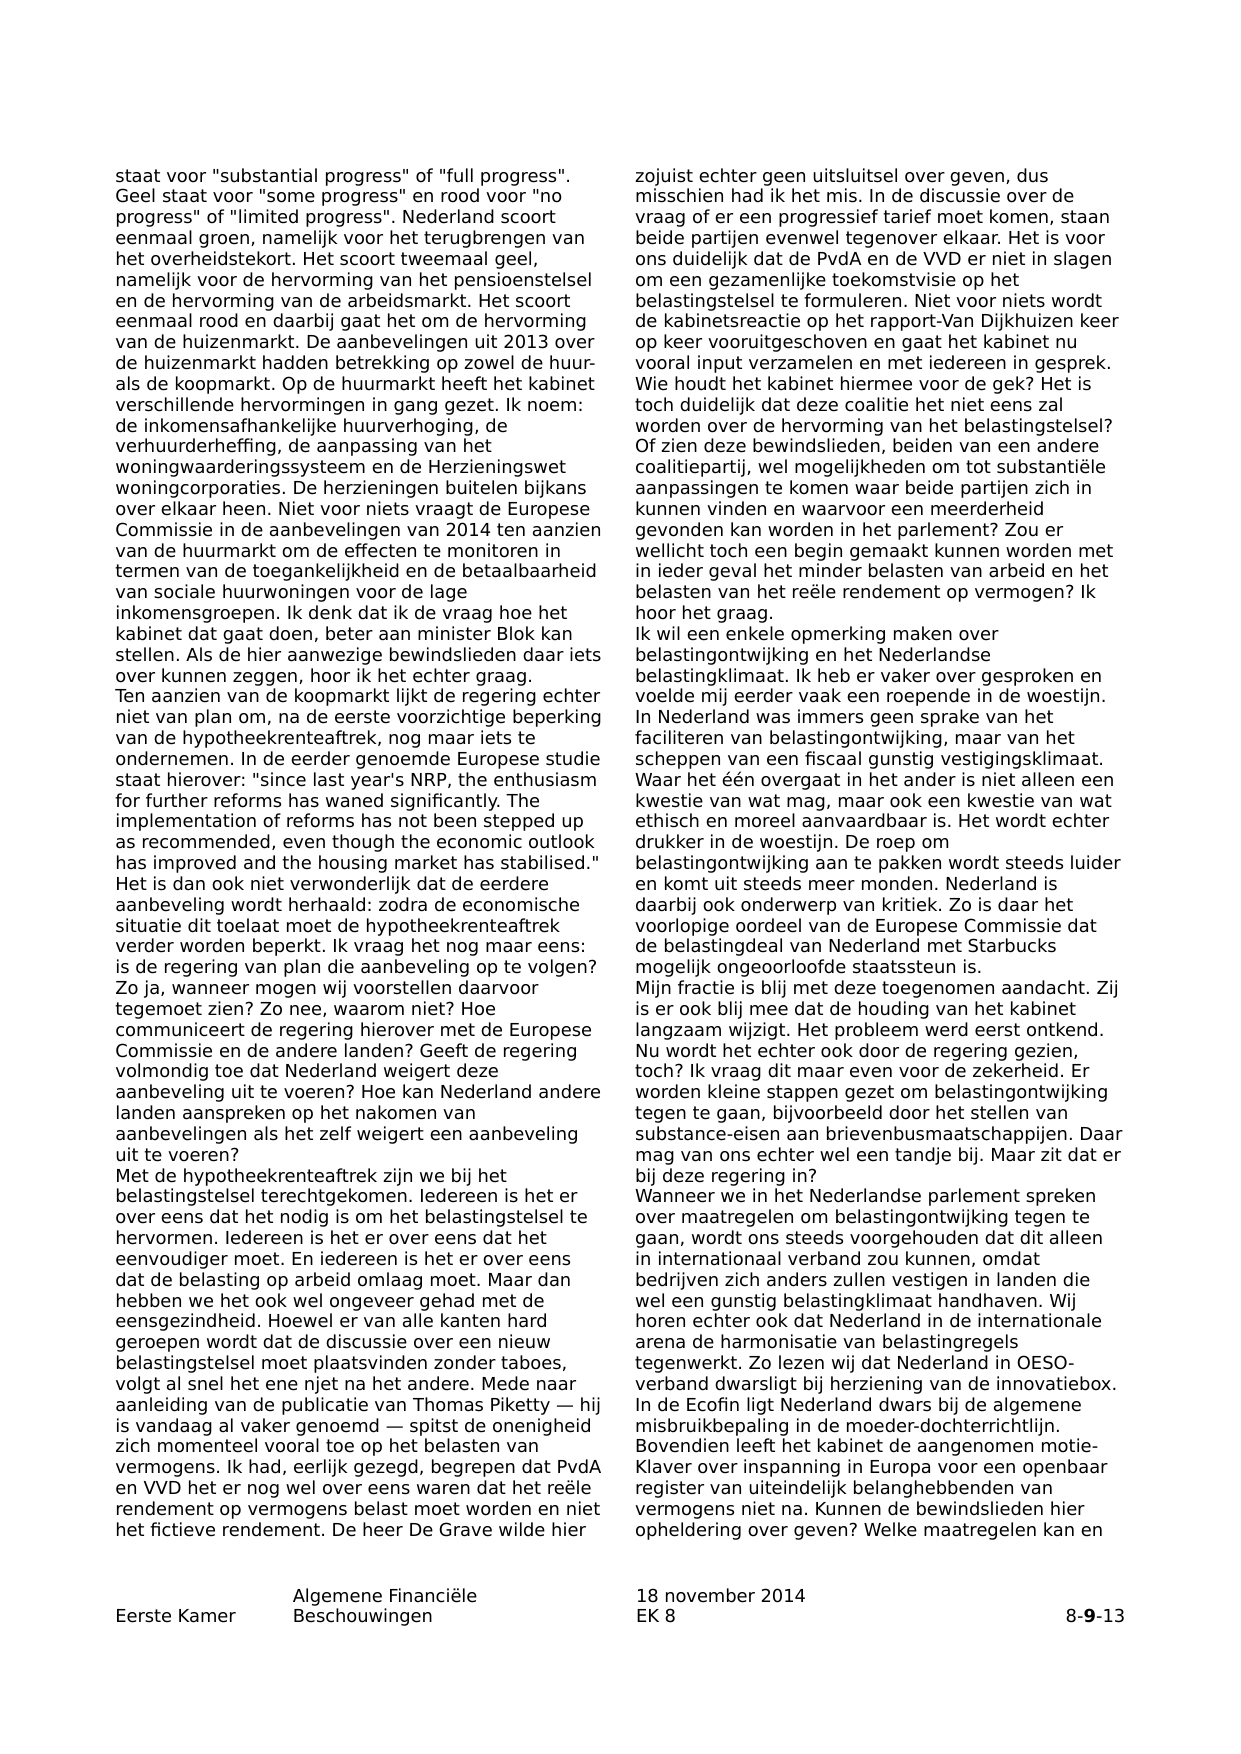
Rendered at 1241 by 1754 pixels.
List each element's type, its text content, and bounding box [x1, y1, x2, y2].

text staat voor "substantial progress" of "full progress". Geel staat voor "some progress" en rood voor "no progress" of "limited progress". Nederland scoort eenmaal groen, namelijk voor het terugbrengen van het overheidstekort. Het scoort tweemaal geel, namelijk voor de hervorming van het pensioenstelsel en de hervorming van de arbeidsmarkt. Het scoort eenmaal rood en daarbij gaat het om de hervorming van de huizenmarkt. De aanbevelingen uit 2013 over de huizenmarkt hadden betrekking op zowel de huur- als de koopmarkt. Op de huurmarkt heeft het kabinet verschillende hervormingen in gang gezet. Ik noem: de inkomensafhankelijke huurverhoging, de verhuurderheffing, de aanpassing van het woningwaarderingssysteem en de Herzieningswet woningcorporaties. De herzieningen buitelen bijkans over elkaar heen. Niet voor niets vraagt de Europese Commissie in de aanbevelingen van 2014 ten aanzien van de huurmarkt om de effecten te monitoren in termen van de toegankelijkheid en de betaalbaarheid van sociale huurwoningen voor de lage inkomensgroepen. Ik denk dat ik de vraag hoe het kabinet dat gaat doen, beter aan minister Blok kan stellen. Als de hier aanwezige bewindslieden daar iets over kunnen zeggen, hoor ik het echter graag. [115, 165, 605, 686]
text Ik wil een enkele opmerking maken over belastingontwijking en het Nederlandse belastingklimaat. Ik heb er vaker over gesproken en voelde mij eerder vaak een roepende in de woestijn. In Nederland was immers geen sprake van het faciliteren van belastingontwijking, maar van het scheppen van een fiscaal gunstig vestigingsklimaat. Waar het één overgaat in het ander is niet alleen een kwestie van wat mag, maar ook een kwestie van wat ethisch en moreel aanvaardbaar is. Het wordt echter drukker in de woestijn. De roep om belastingontwijking aan te pakken wordt steeds luider en komt uit steeds meer monden. Nederland is daarbij ook onderwerp van kritiek. Zo is daar het voorlopige oordeel van de Europese Commissie dat de belastingdeal van Nederland met Starbucks mogelijk ongeoorloofde staatssteun is. [635, 624, 1125, 978]
text Ten aanzien van de koopmarkt lijkt de regering echter niet van plan om, na de eerste voorzichtige beperking van de hypotheekrenteaftrek, nog maar iets te ondernemen. In de eerder genoemde Europese studie staat hierover: "since last year's NRP, the enthusiasm for further reforms has waned significantly. The implementation of reforms has not been stepped up as recommended, even though the economic outlook has improved and the housing market has stabilised." Het is dan ook niet verwonderlijk dat de eerdere aanbeveling wordt herhaald: zodra de economische situatie dit toelaat moet de hypotheekrenteaftrek verder worden beperkt. Ik vraag het nog maar eens: is de regering van plan die aanbeveling op te volgen? Zo ja, wanneer mogen wij voorstellen daarvoor tegemoet zien? Zo nee, waarom niet? Hoe communiceert de regering hierover met de Europese Commissie en de andere landen? Geeft de regering volmondig toe dat Nederland weigert deze aanbeveling uit te voeren? Hoe kan Nederland andere landen aanspreken op het nakomen van aanbevelingen als het zelf weigert een aanbeveling uit te voeren? [115, 686, 605, 1165]
text zojuist echter geen uitsluitsel over geven, dus misschien had ik het mis. In de discussie over de vraag of er een progressief tarief moet komen, staan beide partijen evenwel tegenover elkaar. Het is voor ons duidelijk dat de PvdA en de VVD er niet in slagen om een gezamenlijke toekomstvisie op het belastingstelsel te formuleren. Niet voor niets wordt de kabinetsreactie op het rapport-Van Dijkhuizen keer op keer vooruitgeschoven en gaat het kabinet nu vooral input verzamelen en met iedereen in gesprek. Wie houdt het kabinet hiermee voor de gek? Het is toch duidelijk dat deze coalitie het niet eens zal worden over de hervorming van het belastingstelsel? Of zien deze bewindslieden, beiden van een andere coalitiepartij, wel mogelijkheden om tot substantiële aanpassingen te komen waar beide partijen zich in kunnen vinden en waarvoor een meerderheid gevonden kan worden in het parlement? Zou er wellicht toch een begin gemaakt kunnen worden met in ieder geval het minder belasten van arbeid en het belasten van het reële rendement op vermogen? Ik hoor het graag. [635, 165, 1125, 624]
text Met de hypotheekrenteaftrek zijn we bij het belastingstelsel terechtgekomen. Iedereen is het er over eens dat het nodig is om het belastingstelsel te hervormen. Iedereen is het er over eens dat het eenvoudiger moet. En iedereen is het er over eens dat de belasting op arbeid omlaag moet. Maar dan hebben we het ook wel ongeveer gehad met de eensgezindheid. Hoewel er van alle kanten hard geroepen wordt dat de discussie over een nieuw belastingstelsel moet plaatsvinden zonder taboes, volgt al snel het ene njet na het andere. Mede naar aanleiding van de publicatie van Thomas Piketty — hij is vandaag al vaker genoemd — spitst de onenigheid zich momenteel vooral toe op het belasten van vermogens. Ik had, eerlijk gezegd, begrepen dat PvdA en VVD het er nog wel over eens waren dat het reële rendement op vermogens belast moet worden en niet het fictieve rendement. De heer De Grave wilde hier [115, 1165, 605, 1540]
text Mijn fractie is blij met deze toegenomen aandacht. Zij is er ook blij mee dat de houding van het kabinet langzaam wijzigt. Het probleem werd eerst ontkend. Nu wordt het echter ook door de regering gezien, toch? Ik vraag dit maar even voor de zekerheid. Er worden kleine stappen gezet om belastingontwijking tegen te gaan, bijvoorbeeld door het stellen van substance-eisen aan brievenbusmaatschappijen. Daar mag van ons echter wel een tandje bij. Maar zit dat er bij deze regering in? [635, 978, 1125, 1186]
text Wanneer we in het Nederlandse parlement spreken over maatregelen om belastingontwijking tegen te gaan, wordt ons steeds voorgehouden dat dit alleen in internationaal verband zou kunnen, omdat bedrijven zich anders zullen vestigen in landen die wel een gunstig belastingklimaat handhaven. Wij horen echter ook dat Nederland in de internationale arena de harmonisatie van belastingregels tegenwerkt. Zo lezen wij dat Nederland in OESO-verband dwarsligt bij herziening van de innovatiebox. In de Ecofin ligt Nederland dwars bij de algemene misbruikbepaling in de moeder-dochterrichtlijn. Bovendien leeft het kabinet de aangenomen motie-Klaver over inspanning in Europa voor een openbaar register van uiteindelijk belanghebbenden van vermogens niet na. Kunnen de bewindslieden hier opheldering over geven? Welke maatregelen kan en [635, 1186, 1125, 1540]
